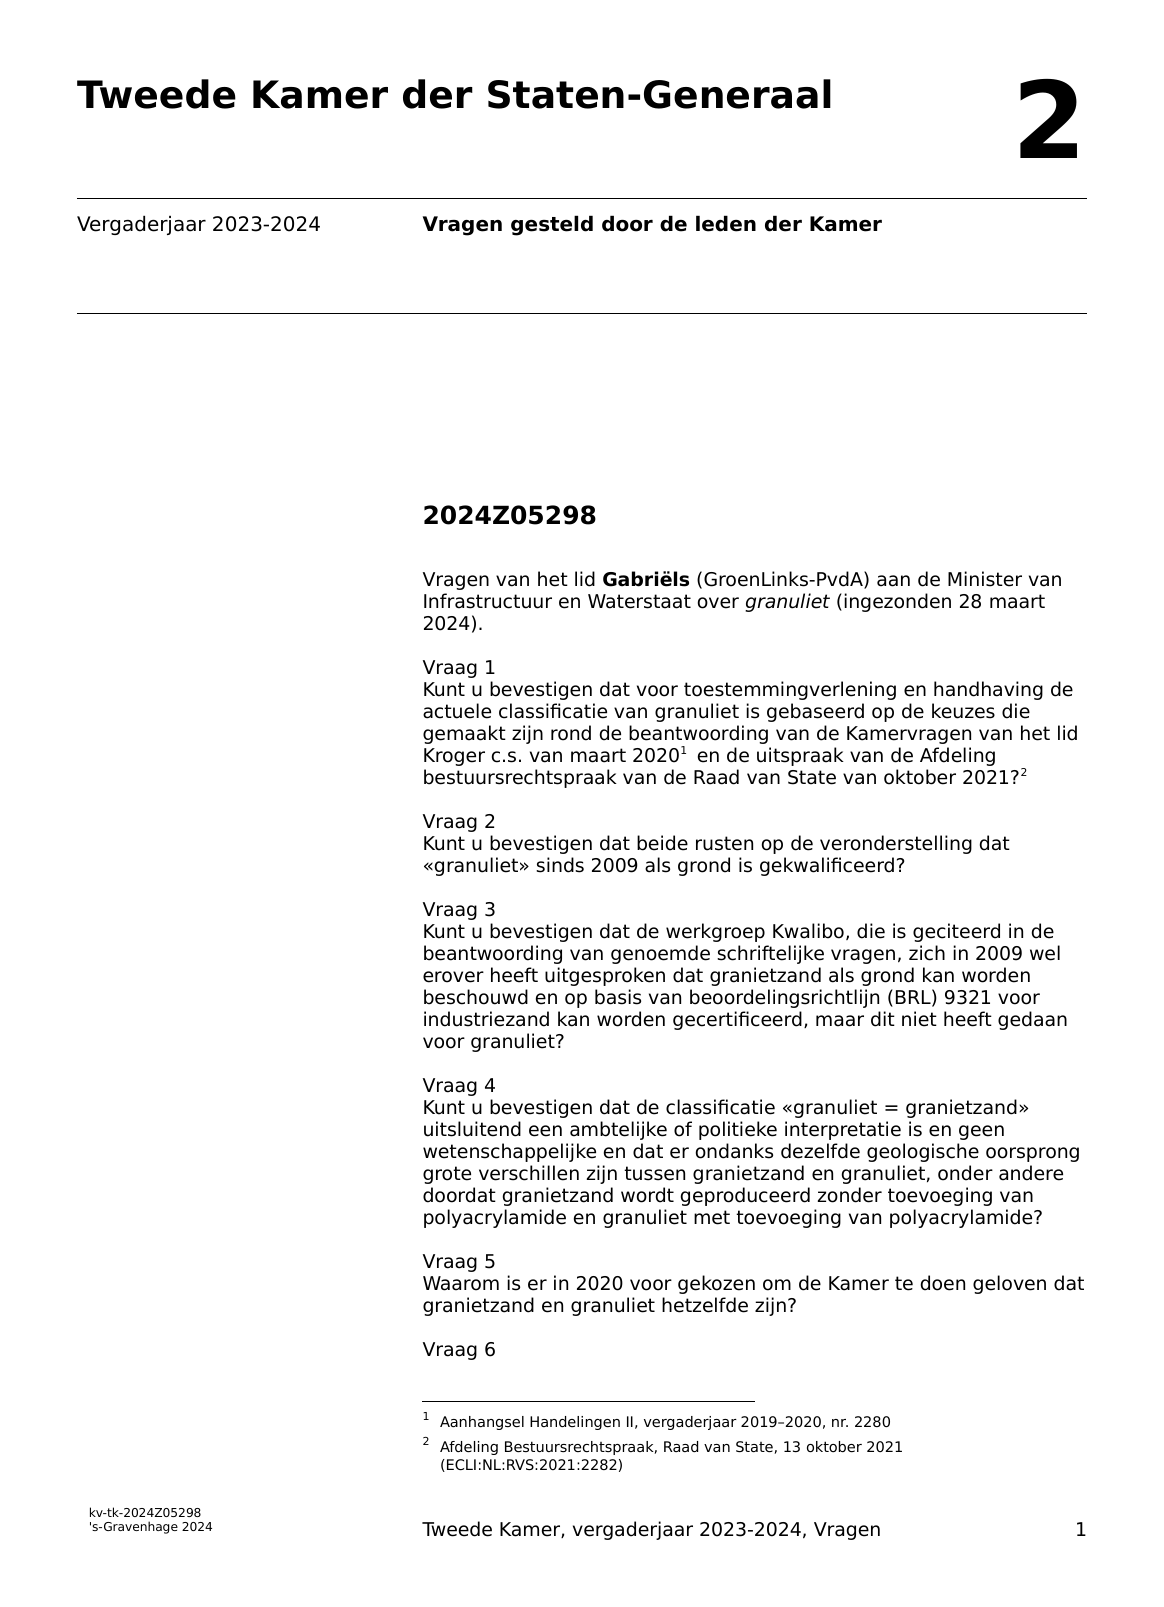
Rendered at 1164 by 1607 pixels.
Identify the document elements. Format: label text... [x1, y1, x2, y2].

table_cell Vergaderjaar 2023-2024 [77, 199, 422, 313]
text 2024Z05298 [422, 501, 1087, 531]
text Kunt u bevestigen dat beide rusten op de veronderstelling dat «granuliet» sinds 2009 als grond is gekwalificeerd? [422, 833, 1087, 877]
text Afdeling Bestuursrechtspraak, Raad van State, 13 oktober 2021 (ECLI:NL:RVS:2021:2282) [422, 1435, 1087, 1474]
text Vraag 6 [422, 1339, 1087, 1361]
table_cell Vragen gesteld door de leden der Kamer [422, 199, 1087, 313]
text Vraag 3 [422, 899, 1087, 921]
text Kunt u bevestigen dat de werkgroep Kwalibo, die is geciteerd in de beantwoording van genoemde schriftelijke vragen, zich in 2009 wel erover heeft uitgesproken dat granietzand als grond kan worden beschouwd en op basis van beoordelingsrichtlijn (BRL) 9321 voor industriezand kan worden gecertificeerd, maar dit niet heeft gedaan voor granuliet? [422, 921, 1087, 1053]
text 's-Gravenhage 2024 [88, 1520, 323, 1534]
text Kunt u bevestigen dat voor toestemmingverlening en handhaving de actuele classificatie van granuliet is gebaseerd op de keuzes die gemaakt zijn rond de beantwoording van de Kamervragen van het lid Kroger c.s. van maart 2020 en de uitspraak van de Afdeling bestuursrechtspraak van de Raad van State van oktober 2021? [422, 679, 1087, 789]
text Vraag 2 [422, 811, 1087, 833]
text Waarom is er in 2020 voor gekozen om de Kamer te doen geloven dat granietzand en granuliet hetzelfde zijn? [422, 1273, 1087, 1317]
table_header Tweede Kamer der Staten-Generaal [77, 59, 886, 198]
text Vraag 1 [422, 657, 1087, 679]
table_header 2 [886, 59, 1087, 198]
text Aanhangsel Handelingen II, vergaderjaar 2019–2020, nr. 2280 [422, 1410, 1087, 1432]
text Vraag 4 [422, 1075, 1087, 1097]
text Vraag 5 [422, 1251, 1087, 1273]
text Kunt u bevestigen dat de classificatie «granuliet = granietzand» uitsluitend een ambtelijke of politieke interpretatie is en geen wetenschappelijke en dat er ondanks dezelfde geologische oorsprong grote verschillen zijn tussen granietzand en granuliet, onder andere doordat granietzand wordt geproduceerd zonder toevoeging van polyacrylamide en granuliet met toevoeging van polyacrylamide? [422, 1097, 1087, 1229]
text Vragen van het lid Gabriëls (GroenLinks-PvdA) aan de Minister van Infrastructuur en Waterstaat over granuliet (ingezonden 28 maart 2024). [422, 569, 1087, 635]
text kv-tk-2024Z05298 [88, 1506, 323, 1520]
